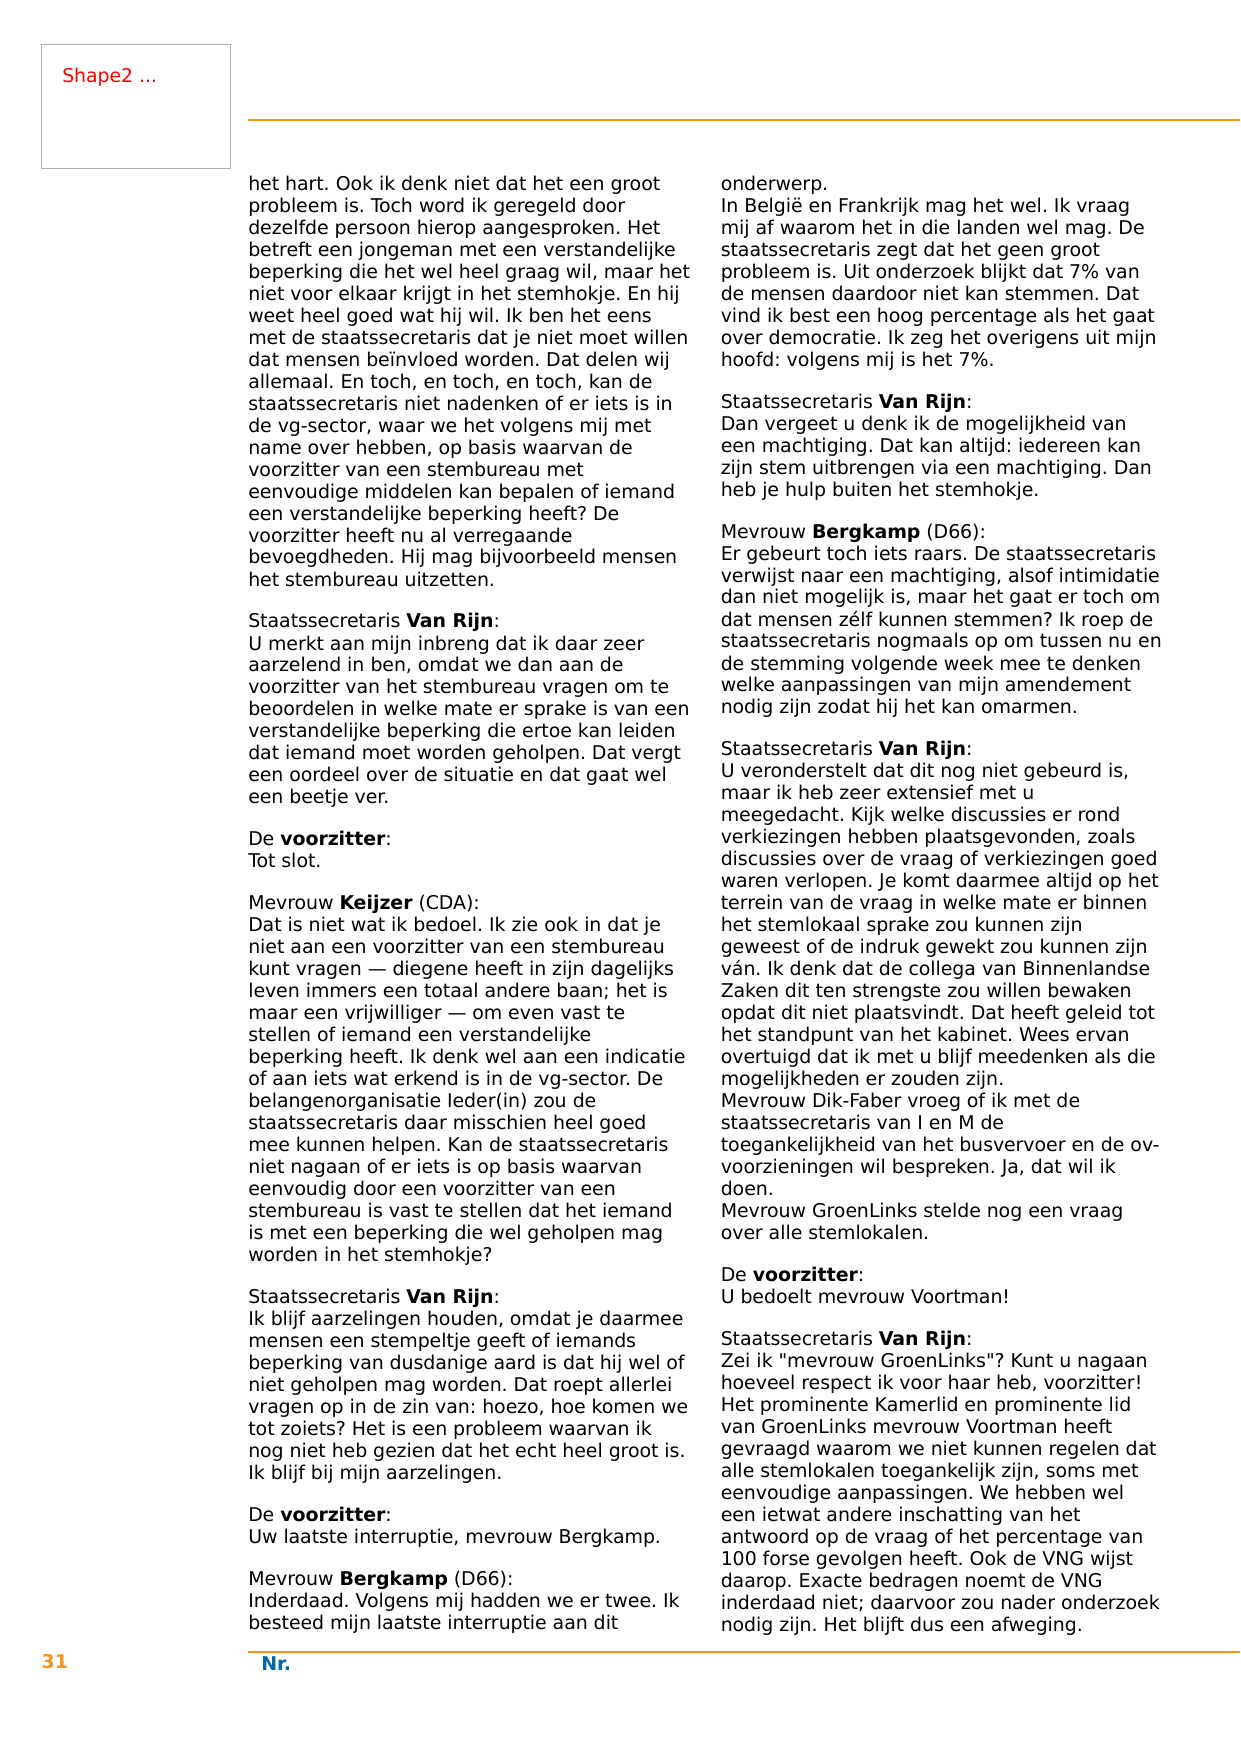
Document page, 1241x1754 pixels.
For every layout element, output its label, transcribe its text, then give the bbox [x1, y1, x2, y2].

text het hart. Ook ik denk niet dat het een groot probleem is. Toch word ik geregeld door dezelfde persoon hierop aangesproken. Het betreft een jongeman met een verstandelijke beperking die het wel heel graag wil, maar het niet voor elkaar krijgt in het stemhokje. En hij weet heel goed wat hij wil. Ik ben het eens met de staatssecretaris dat je niet moet willen dat mensen beïnvloed worden. Dat delen wij allemaal. En toch, en toch, en toch, kan de staatssecretaris niet nadenken of er iets is in de vg-sector, waar we het volgens mij met name over hebben, op basis waarvan de voorzitter van een stembureau met eenvoudige middelen kan bepalen of iemand een verstandelijke beperking heeft? De voorzitter heeft nu al verregaande bevoegdheden. Hij mag bijvoorbeeld mensen het stembureau uitzetten. [248, 173, 691, 590]
text Mevrouw GroenLinks stelde nog een vraag over alle stemlokalen. [721, 1200, 1163, 1244]
text Staatssecretaris Van Rijn: [721, 738, 1163, 760]
text Zei ik "mevrouw GroenLinks"? Kunt u nagaan hoeveel respect ik voor haar heb, voorzitter! [721, 1350, 1163, 1394]
text Inderdaad. Volgens mij hadden we er twee. Ik besteed mijn laatste interruptie aan dit [248, 1589, 691, 1633]
text U veronderstelt dat dit nog niet gebeurd is, maar ik heb zeer extensief met u meegedacht. Kijk welke discussies er rond verkiezingen hebben plaatsgevonden, zoals discussies over de vraag of verkiezingen goed waren verlopen. Je komt daarmee altijd op het terrein van de vraag in welke mate er binnen het stemlokaal sprake zou kunnen zijn geweest of de indruk gewekt zou kunnen zijn ván. Ik denk dat de collega van Binnenlandse Zaken dit ten strengste zou willen bewaken opdat dit niet plaatsvindt. Dat heeft geleid tot het standpunt van het kabinet. Wees ervan overtuigd dat ik met u blijf meedenken als die mogelijkheden er zouden zijn. [721, 760, 1163, 1090]
text Staatssecretaris Van Rijn: [248, 1286, 691, 1308]
text Staatssecretaris Van Rijn: [721, 391, 1163, 413]
text U bedoelt mevrouw Voortman! [721, 1286, 1163, 1308]
text Mevrouw Bergkamp (D66): [248, 1568, 691, 1589]
text Dan vergeet u denk ik de mogelijkheid van een machtiging. Dat kan altijd: iedereen kan zijn stem uitbrengen via een machtiging. Dan heb je hulp buiten het stemhokje. [721, 413, 1163, 501]
text Mevrouw Bergkamp (D66): [721, 521, 1163, 542]
text Mevrouw Dik-Faber vroeg of ik met de staatssecretaris van I en M de toegankelijkheid van het busvervoer en de ov-voorzieningen wil bespreken. Ja, dat wil ik doen. [721, 1090, 1163, 1200]
text De voorzitter: [248, 1504, 691, 1526]
text Het prominente Kamerlid en prominente lid van GroenLinks mevrouw Voortman heeft gevraagd waarom we niet kunnen regelen dat alle stemlokalen toegankelijk zijn, soms met eenvoudige aanpassingen. We hebben wel een ietwat andere inschatting van het antwoord op de vraag of het percentage van 100 forse gevolgen heeft. Ook de VNG wijst daarop. Exacte bedragen noemt de VNG inderdaad niet; daarvoor zou nader onderzoek nodig zijn. Het blijft dus een afweging. [721, 1394, 1163, 1636]
text In België en Frankrijk mag het wel. Ik vraag mij af waarom het in die landen wel mag. De staatssecretaris zegt dat het geen groot probleem is. Uit onderzoek blijkt dat 7% van de mensen daardoor niet kan stemmen. Dat vind ik best een hoog percentage als het gaat over democratie. Ik zeg het overigens uit mijn hoofd: volgens mij is het 7%. [721, 195, 1163, 371]
text Ik blijf aarzelingen houden, omdat je daarmee mensen een stempeltje geeft of iemands beperking van dusdanige aard is dat hij wel of niet geholpen mag worden. Dat roept allerlei vragen op in de zin van: hoezo, hoe komen we tot zoiets? Het is een probleem waarvan ik nog niet heb gezien dat het echt heel groot is. Ik blijf bij mijn aarzelingen. [248, 1308, 691, 1484]
text Staatssecretaris Van Rijn: [248, 610, 691, 632]
text Er gebeurt toch iets raars. De staatssecretaris verwijst naar een machtiging, alsof intimidatie dan niet mogelijk is, maar het gaat er toch om dat mensen zélf kunnen stemmen? Ik roep de staatssecretaris nogmaals op om tussen nu en de stemming volgende week mee te denken welke aanpassingen van mijn amendement nodig zijn zodat hij het kan omarmen. [721, 542, 1163, 718]
text De voorzitter: [248, 828, 691, 850]
text Dat is niet wat ik bedoel. Ik zie ook in dat je niet aan een voorzitter van een stembureau kunt vragen — diegene heeft in zijn dagelijks leven immers een totaal andere baan; het is maar een vrijwilliger — om even vast te stellen of iemand een verstandelijke beperking heeft. Ik denk wel aan een indicatie of aan iets wat erkend is in de vg-sector. De belangenorganisatie Ieder(in) zou de staatssecretaris daar misschien heel goed mee kunnen helpen. Kan de staatssecretaris niet nagaan of er iets is op basis waarvan eenvoudig door een voorzitter van een stembureau is vast te stellen dat het iemand is met een beperking die wel geholpen mag worden in het stemhokje? [248, 914, 691, 1266]
text U merkt aan mijn inbreng dat ik daar zeer aarzelend in ben, omdat we dan aan de voorzitter van het stembureau vragen om te beoordelen in welke mate er sprake is van een verstandelijke beperking die ertoe kan leiden dat iemand moet worden geholpen. Dat vergt een oordeel over de situatie en dat gaat wel een beetje ver. [248, 632, 691, 808]
text Mevrouw Keijzer (CDA): [248, 892, 691, 914]
text Tot slot. [248, 850, 691, 872]
text onderwerp. [721, 173, 1163, 195]
text Staatssecretaris Van Rijn: [721, 1328, 1163, 1350]
text Uw laatste interruptie, mevrouw Bergkamp. [248, 1526, 691, 1548]
text De voorzitter: [721, 1264, 1163, 1286]
